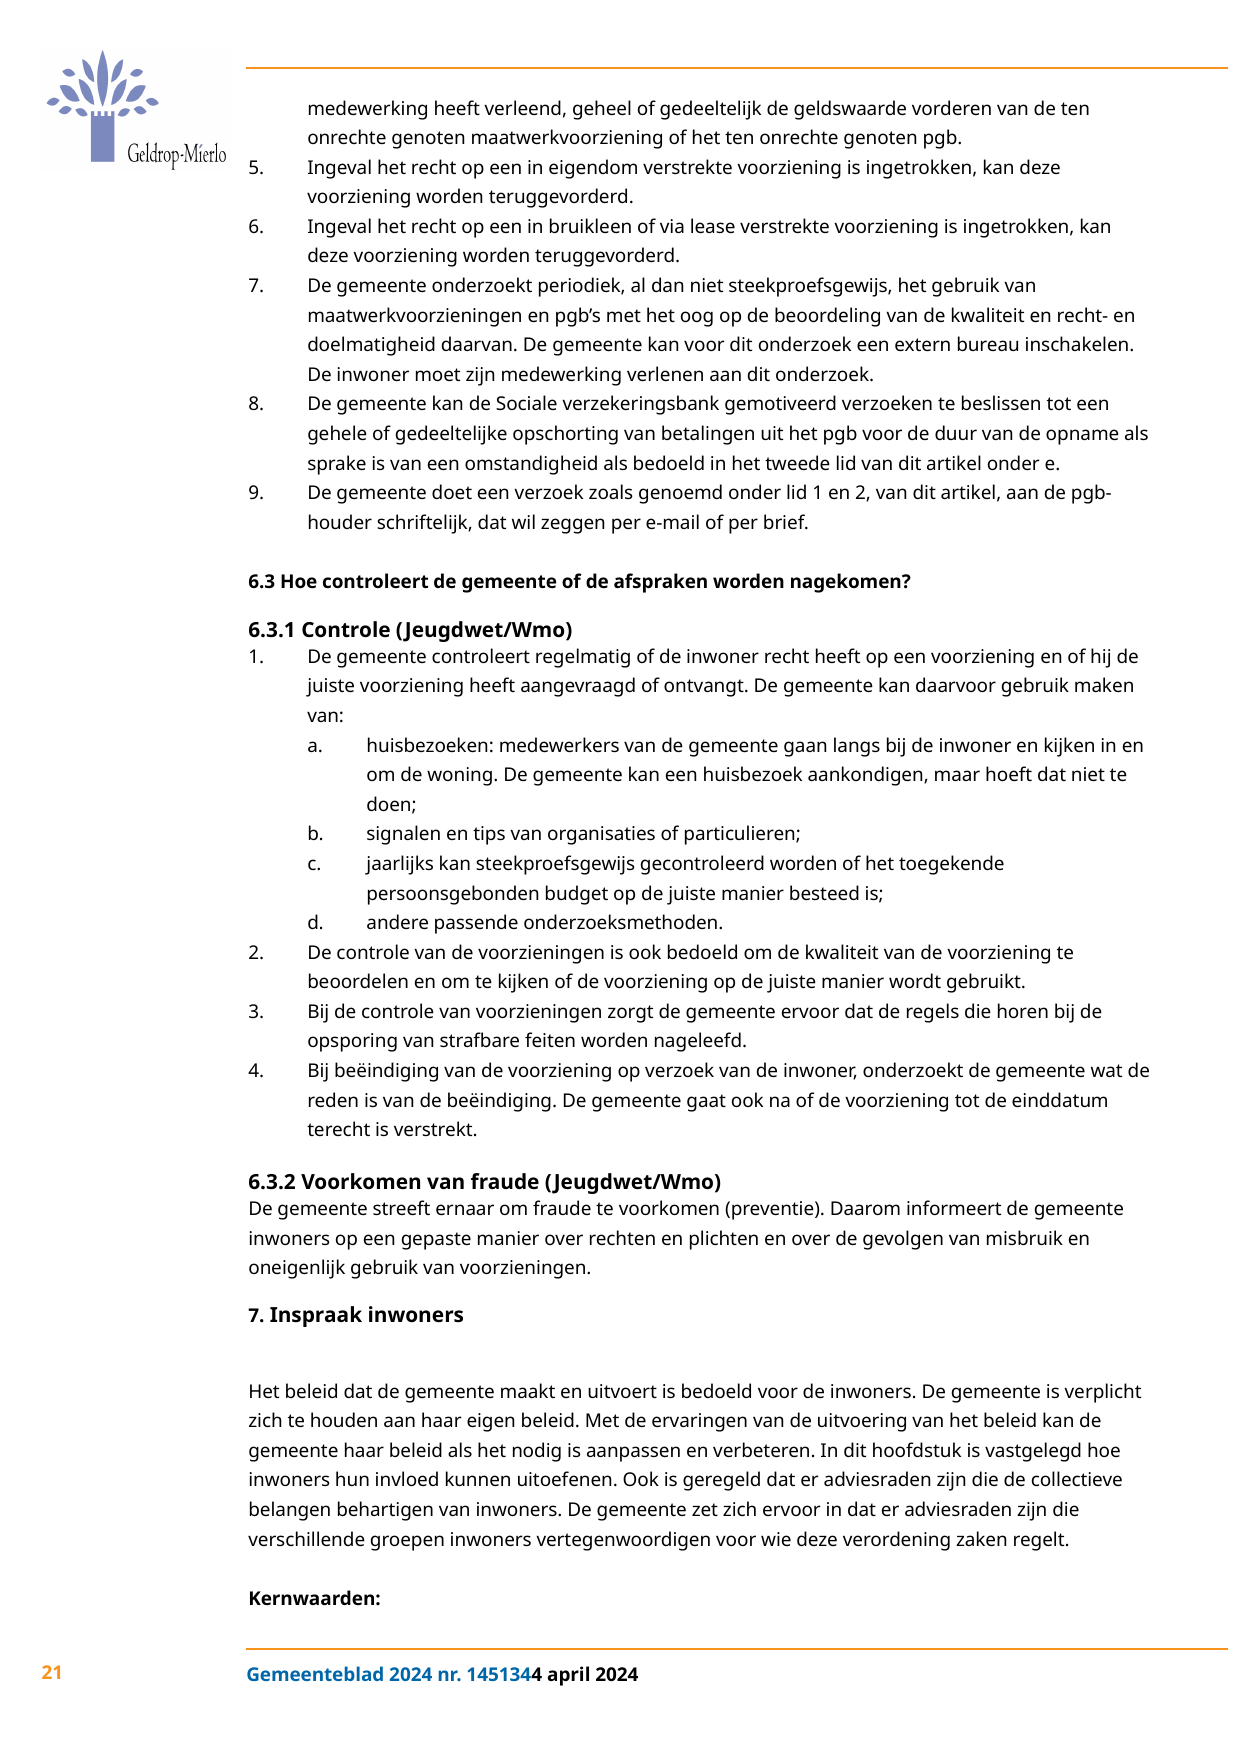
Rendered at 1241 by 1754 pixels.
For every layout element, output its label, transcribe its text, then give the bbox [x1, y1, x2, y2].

text 6.3 Hoe controleert de gemeente of de afspraken worden nagekomen? [248, 568, 1152, 594]
text 6.3.2 Voorkomen van fraude (Jeugdwet/Wmo) [248, 1167, 1152, 1195]
list De gemeente controleert regelmatig of de inwoner recht heeft op een voorziening en of hij de juiste voorziening heeft aangevraagd of ontvangt. De gemeente kan daarvoor gebruik maken van: [248, 643, 1152, 728]
list medewerking heeft verleend, geheel of gedeeltelijk de geldswaarde vorderen van de ten onrechte genoten maatwerkvoorziening of het ten onrechte genoten pgb. [248, 95, 1152, 150]
list signalen en tips van organisaties of particulieren; [307, 821, 1152, 846]
picture [41, 47, 231, 172]
list huisbezoeken: medewerkers van de gemeente gaan langs bij de inwoner en kijken in en om de woning. De gemeente kan een huisbezoek aankondigen, maar hoeft dat niet te doen; [307, 732, 1152, 817]
list De gemeente onderzoekt periodiek, al dan niet steekproefsgewijs, het gebruik van maatwerkvoorzieningen en pgb’s met het oog op de beoordeling van de kwaliteit en recht- en doelmatigheid daarvan. De gemeente kan voor dit onderzoek een extern bureau inschakelen. De inwoner moet zijn medewerking verlenen aan dit onderzoek. [248, 272, 1152, 387]
table_header Kernwaarden: [248, 1585, 1152, 1611]
list Bij de controle van voorzieningen zorgt de gemeente ervoor dat de regels die horen bij de opsporing van strafbare feiten worden nageleefd. [248, 998, 1152, 1053]
list De gemeente doet een verzoek zoals genoemd onder lid 1 en 2, van dit artikel, aan de pgb-houder schriftelijk, dat wil zeggen per e-mail of per brief. [248, 479, 1152, 535]
list De gemeente kan de Sociale verzekeringsbank gemotiveerd verzoeken te beslissen tot een gehele of gedeeltelijke opschorting van betalingen uit het pgb voor de duur van de opname als sprake is van een omstandigheid als bedoeld in het tweede lid van dit artikel onder e. [248, 391, 1152, 476]
list Bij beëindiging van de voorziening op verzoek van de inwoner, onderzoekt de gemeente wat de reden is van de beëindiging. De gemeente gaat ook na of de voorziening tot de einddatum terecht is verstrekt. [248, 1057, 1152, 1142]
text Het beleid dat de gemeente maakt en uitvoert is bedoeld voor de inwoners. De gemeente is verplicht zich te houden aan haar eigen beleid. Met de ervaringen van de uitvoering van het beleid kan de gemeente haar beleid als het nodig is aanpassen en verbeteren. In dit hoofdstuk is vastgelegd hoe inwoners hun invloed kunnen uitoefenen. Ook is geregeld dat er adviesraden zijn die de collectieve belangen behartigen van inwoners. De gemeente zet zich ervoor in dat er adviesraden zijn die verschillende groepen inwoners vertegenwoordigen voor wie deze verordening zaken regelt. [248, 1378, 1152, 1551]
text 6.3.1 Controle (Jeugdwet/Wmo) [248, 615, 1152, 643]
list Ingeval het recht op een in eigendom verstrekte voorziening is ingetrokken, kan deze voorziening worden teruggevorderd. [248, 154, 1152, 209]
text De gemeente streeft ernaar om fraude te voorkomen (preventie). Daarom informeert de gemeente inwoners op een gepaste manier over rechten en plichten en over de gevolgen van misbruik en oneigenlijk gebruik van voorzieningen. [248, 1195, 1152, 1280]
list Ingeval het recht op een in bruikleen of via lease verstrekte voorziening is ingetrokken, kan deze voorziening worden teruggevorderd. [248, 213, 1152, 268]
list De controle van de voorzieningen is ook bedoeld om de kwaliteit van de voorziening te beoordelen en om te kijken of de voorziening op de juiste manier wordt gebruikt. [248, 939, 1152, 994]
list andere passende onderzoeksmethoden. [307, 909, 1152, 935]
list jaarlijks kan steekproefsgewijs gecontroleerd worden of het toegekende persoonsgebonden budget op de juiste manier besteed is; [307, 850, 1152, 906]
text 7. Inspraak inwoners [248, 1300, 1152, 1328]
